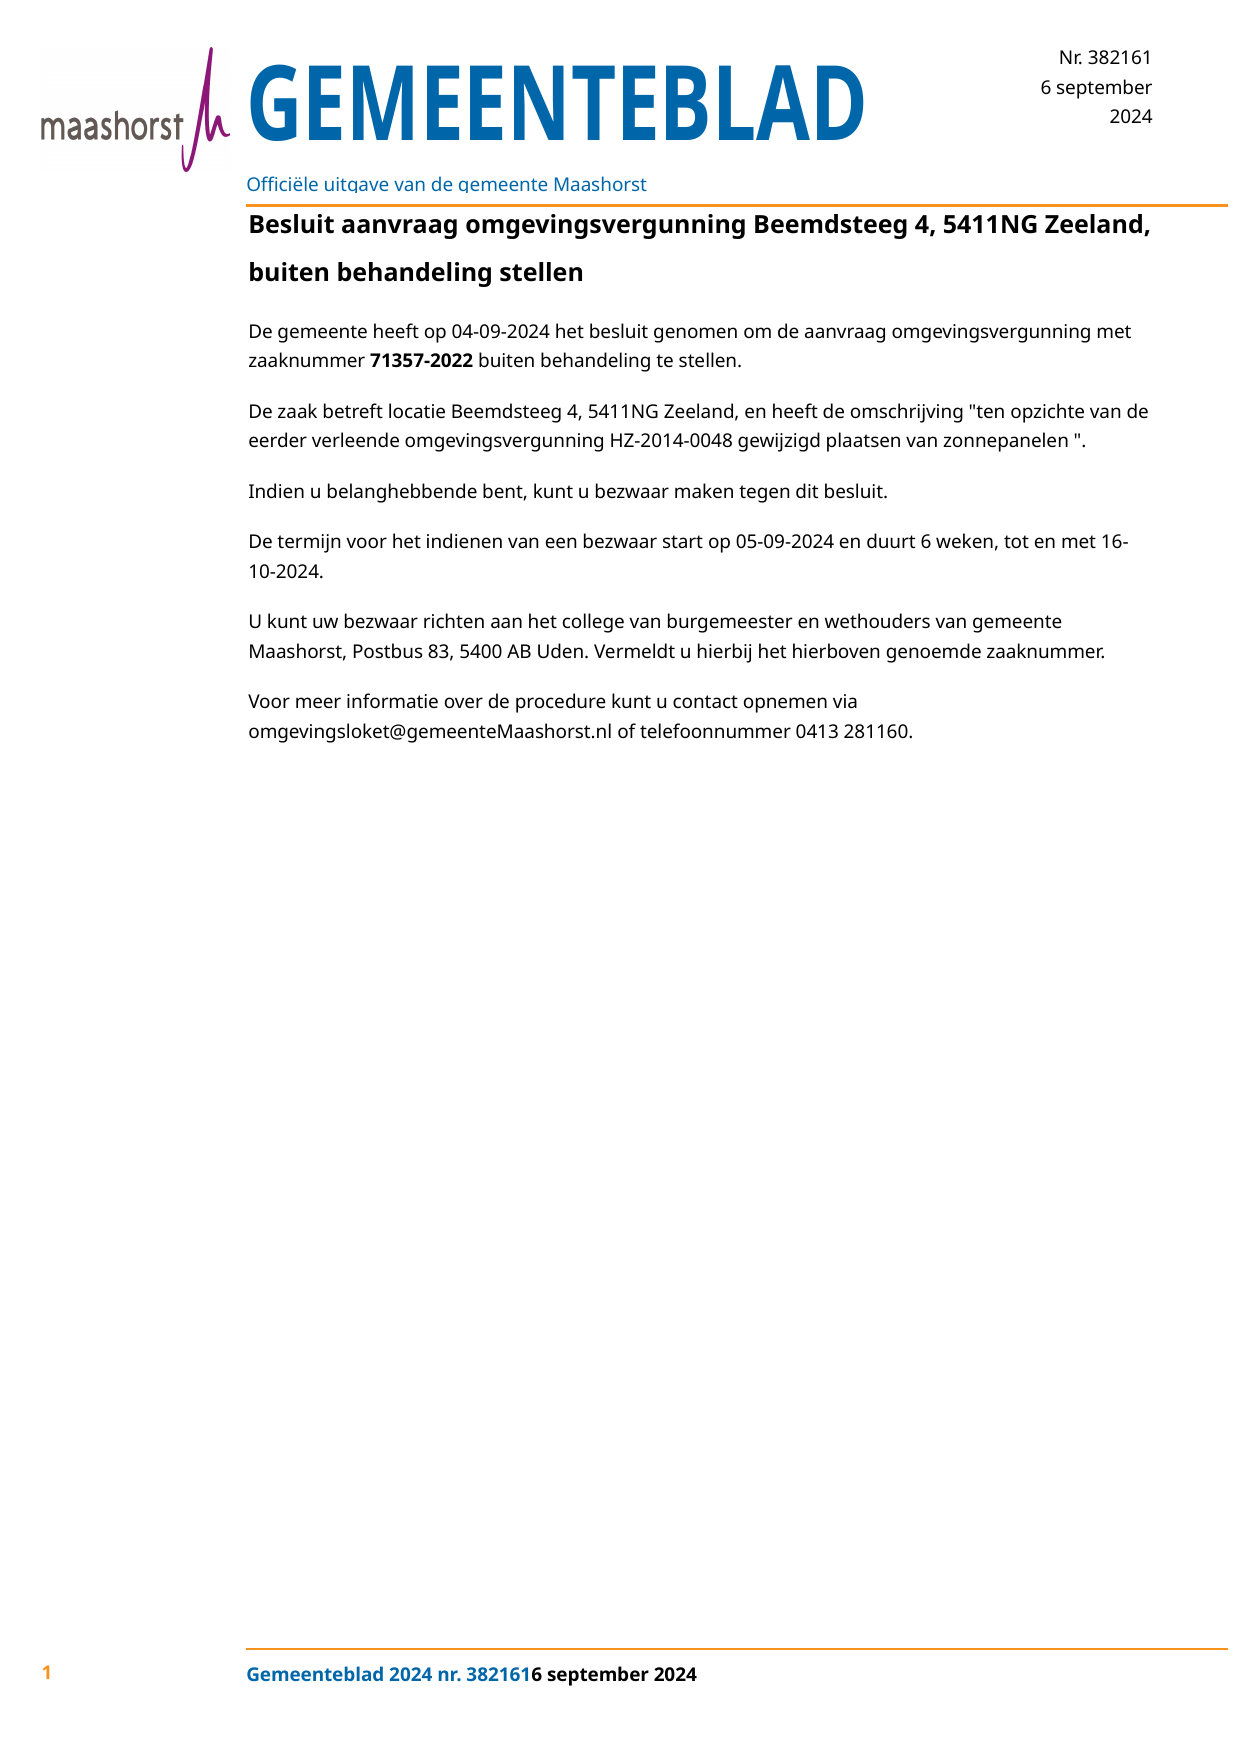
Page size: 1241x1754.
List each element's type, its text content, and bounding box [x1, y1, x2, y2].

text De zaak betreft locatie Beemdsteeg 4, 5411NG Zeeland, en heeft de omschrijving "ten opzichte van de eerder verleende omgevingsvergunning HZ-2014-0048 gewijzigd plaatsen van zonnepanelen ". [248, 398, 1152, 453]
text Indien u belanghebbende bent, kunt u bezwaar maken tegen dit besluit. [248, 478, 1152, 504]
text Besluit aanvraag omgevingsvergunning Beemdsteeg 4, 5411NG Zeeland, buiten behandeling stellen [248, 207, 1152, 288]
picture [41, 47, 231, 172]
text U kunt uw bezwaar richten aan het college van burgemeester en wethouders van gemeente Maashorst, Postbus 83, 5400 AB Uden. Vermeldt u hierbij het hierboven genoemde zaaknummer. [248, 608, 1152, 664]
text De gemeente heeft op 04-09-2024 het besluit genomen om de aanvraag omgevingsvergunning met zaaknummer 71357-2022 buiten behandeling te stellen. [248, 318, 1152, 373]
text Voor meer informatie over de procedure kunt u contact opnemen via omgevingsloket@gemeenteMaashorst.nl of telefoonnummer 0413 281160. [248, 688, 1152, 744]
text De termijn voor het indienen van een bezwaar start op 05-09-2024 en duurt 6 weken, tot en met 16-10-2024. [248, 528, 1152, 584]
